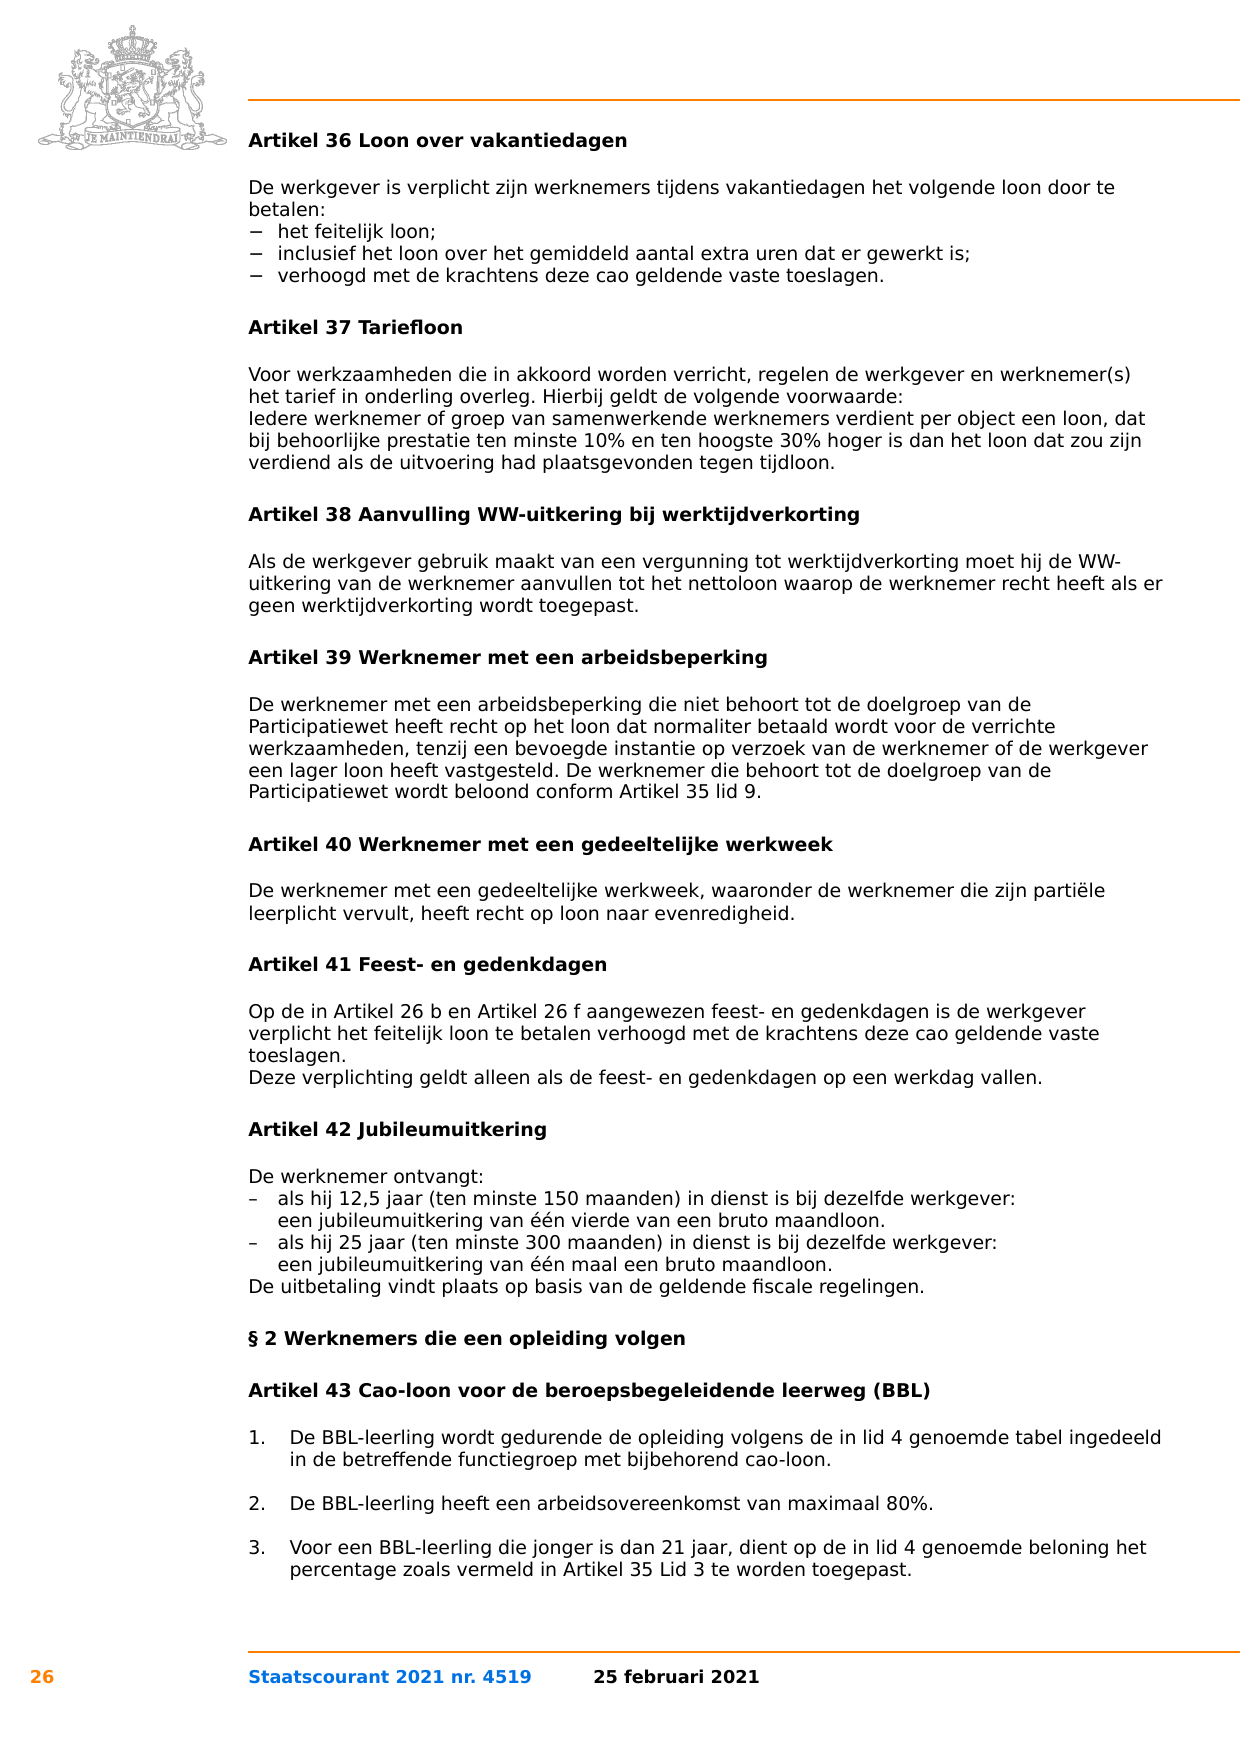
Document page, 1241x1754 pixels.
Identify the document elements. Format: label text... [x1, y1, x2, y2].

text een jubileumuitkering van één maal een bruto maandloon. [277, 1254, 1163, 1276]
text 1. De BBL-leerling wordt gedurende de opleiding volgens de in lid 4 genoemde tabel ingedeeld in de betreffende functiegroep met bijbehorend cao-loon. [248, 1427, 1163, 1471]
text 3. Voor een BBL-leerling die jonger is dan 21 jaar, dient op de in lid 4 genoemde beloning het percentage zoals vermeld in Artikel 35 Lid 3 te worden toegepast. [248, 1537, 1163, 1581]
text Iedere werknemer of groep van samenwerkende werknemers verdient per object een loon, dat bij behoorlijke prestatie ten minste 10% en ten hoogste 30% hoger is dan het loon dat zou zijn verdiend als de uitvoering had plaatsgevonden tegen tijdloon. [248, 408, 1163, 474]
subtitle Artikel 38 Aanvulling WW-uitkering bij werktijdverkorting [248, 504, 1163, 526]
subtitle Artikel 41 Feest- en gedenkdagen [248, 954, 1163, 976]
text De werkgever is verplicht zijn werknemers tijdens vakantiedagen het volgende loon door te betalen: [248, 177, 1163, 221]
text De werknemer ontvangt: [248, 1166, 1163, 1188]
text Voor werkzaamheden die in akkoord worden verricht, regelen de werkgever en werknemer(s) het tarief in onderling overleg. Hierbij geldt de volgende voorwaarde: [248, 364, 1163, 408]
text – als hij 25 jaar (ten minste 300 maanden) in dienst is bij dezelfde werkgever: [248, 1232, 1163, 1254]
text − inclusief het loon over het gemiddeld aantal extra uren dat er gewerkt is; [248, 243, 1163, 265]
subtitle § 2 Werknemers die een opleiding volgen [248, 1328, 1163, 1350]
text Op de in Artikel 26 b en Artikel 26 f aangewezen feest- en gedenkdagen is de werkgever verplicht het feitelijk loon te betalen verhoogd met de krachtens deze cao geldende vaste toeslagen. [248, 1001, 1163, 1067]
text een jubileumuitkering van één vierde van een bruto maandloon. [277, 1210, 1163, 1232]
text − verhoogd met de krachtens deze cao geldende vaste toeslagen. [248, 265, 1163, 287]
subtitle Artikel 36 Loon over vakantiedagen [248, 130, 1163, 152]
subtitle Artikel 37 Tariefloon [248, 317, 1163, 339]
subtitle Artikel 43 Cao-loon voor de beroepsbegeleidende leerweg (BBL) [248, 1380, 1163, 1402]
text De werknemer met een gedeeltelijke werkweek, waaronder de werknemer die zijn partiële leerplicht vervult, heeft recht op loon naar evenredigheid. [248, 880, 1163, 924]
picture [38, 25, 227, 150]
text − het feitelijk loon; [248, 221, 1163, 243]
subtitle Artikel 40 Werknemer met een gedeeltelijke werkweek [248, 833, 1163, 855]
text – als hij 12,5 jaar (ten minste 150 maanden) in dienst is bij dezelfde werkgever: [248, 1188, 1163, 1210]
text De werknemer met een arbeidsbeperking die niet behoort tot de doelgroep van de Participatiewet heeft recht op het loon dat normaliter betaald wordt voor de verrichte werkzaamheden, tenzij een bevoegde instantie op verzoek van de werknemer of de werkgever een lager loon heeft vastgesteld. De werknemer die behoort tot de doelgroep van de Participatiewet wordt beloond conform Artikel 35 lid 9. [248, 693, 1163, 803]
text Als de werkgever gebruik maakt van een vergunning tot werktijdverkorting moet hij de WW-uitkering van de werknemer aanvullen tot het nettoloon waarop de werknemer recht heeft als er geen werktijdverkorting wordt toegepast. [248, 551, 1163, 617]
subtitle Artikel 39 Werknemer met een arbeidsbeperking [248, 647, 1163, 668]
subtitle Artikel 42 Jubileumuitkering [248, 1119, 1163, 1141]
text Deze verplichting geldt alleen als de feest- en gedenkdagen op een werkdag vallen. [248, 1067, 1163, 1089]
text De uitbetaling vindt plaats op basis van de geldende fiscale regelingen. [248, 1276, 1163, 1298]
text 2. De BBL-leerling heeft een arbeidsovereenkomst van maximaal 80%. [248, 1493, 1163, 1515]
